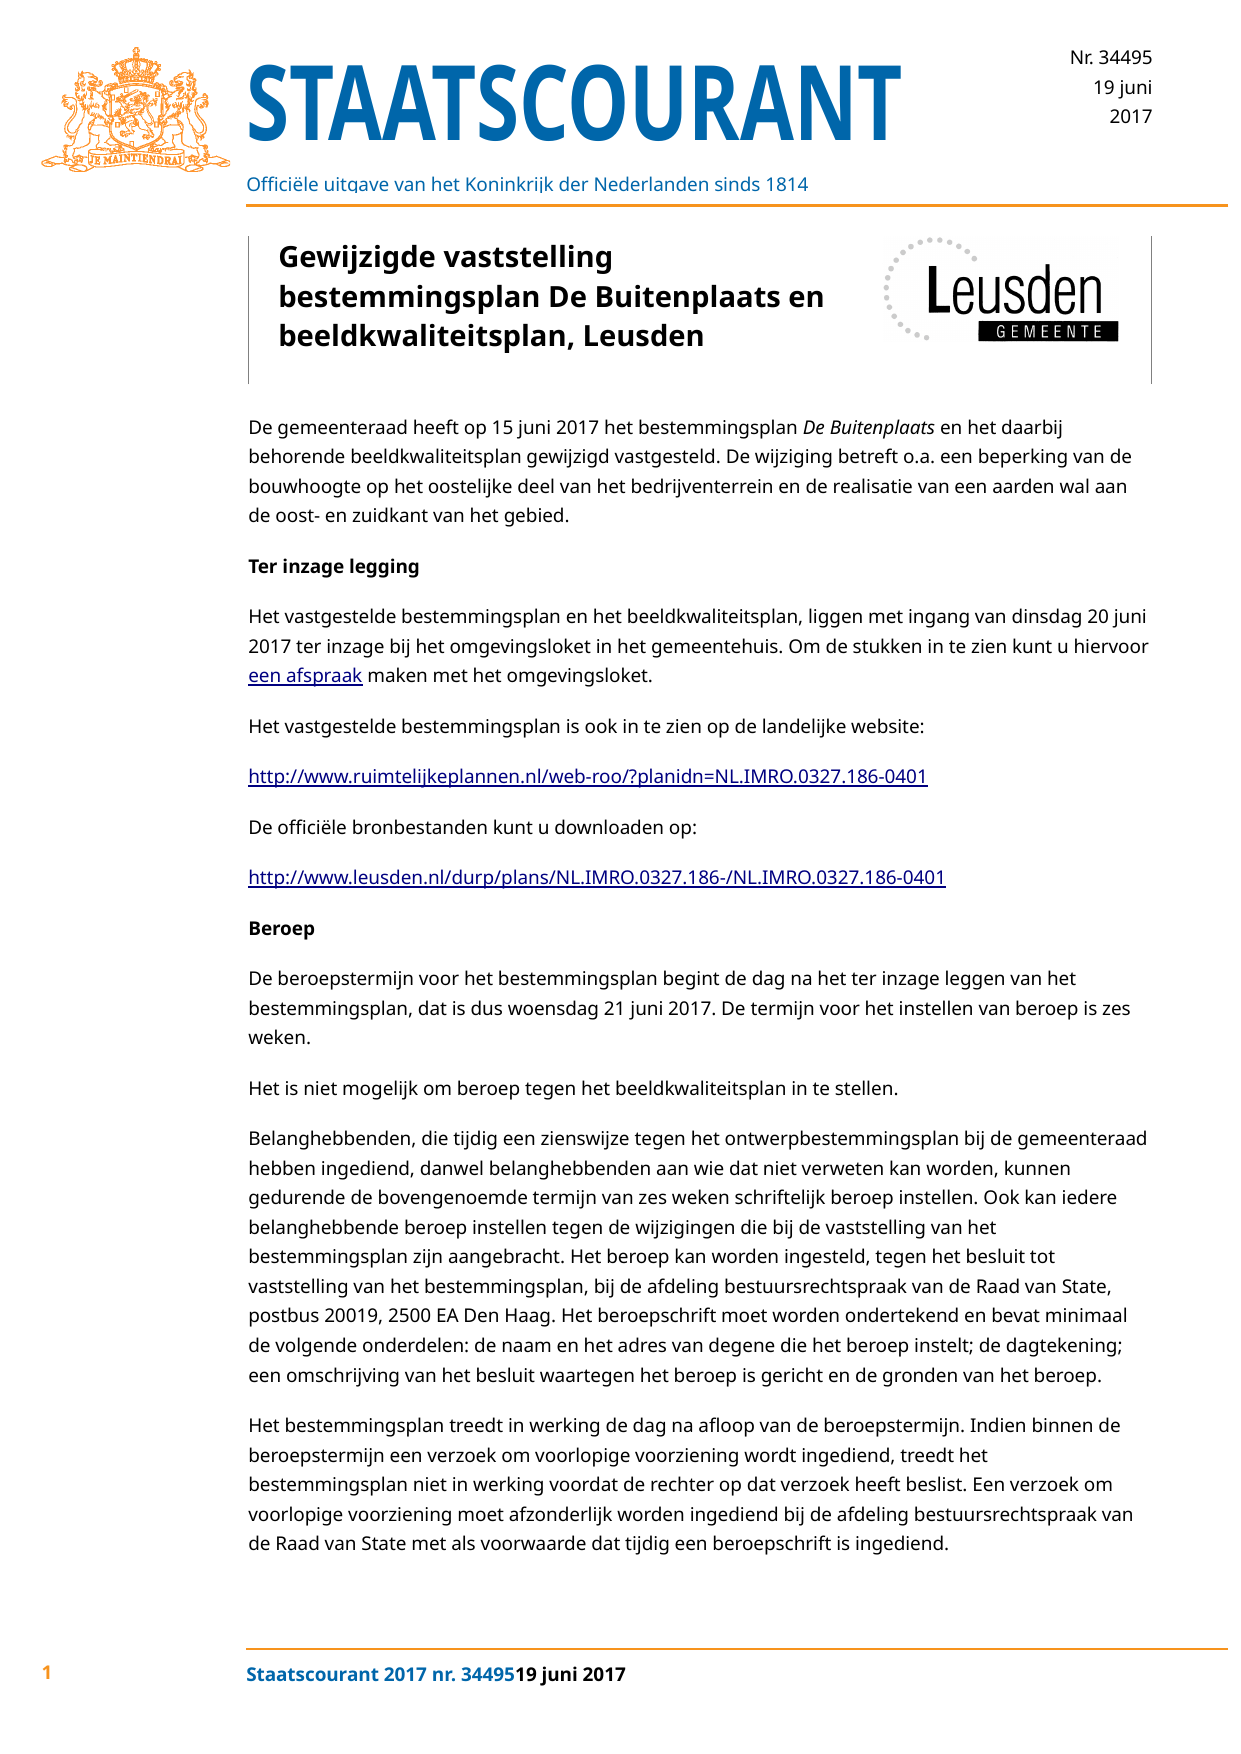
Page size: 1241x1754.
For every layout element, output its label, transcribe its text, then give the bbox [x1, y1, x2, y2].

text Ter inzage legging [248, 553, 1152, 579]
picture [41, 47, 231, 172]
text Het vastgestelde bestemmingsplan is ook in te zien op de landelijke website: [248, 713, 1152, 739]
text Het vastgestelde bestemmingsplan en het beeldkwaliteitsplan, liggen met ingang van dinsdag 20 juni 2017 ter inzage bij het omgevingsloket in het gemeentehuis. Om de stukken in te zien kunt u hiervoor een afspraak maken met het omgevingsloket. [248, 603, 1152, 688]
text Belanghebbenden, die tijdig een zienswijze tegen het ontwerpbestemmingsplan bij de gemeenteraad hebben ingediend, danwel belanghebbenden aan wie dat niet verweten kan worden, kunnen gedurende de bovengenoemde termijn van zes weken schriftelijk beroep instellen. Ook kan iedere belanghebbende beroep instellen tegen de wijzigingen die bij de vaststelling van het bestemmingsplan zijn aangebracht. Het beroep kan worden ingesteld, tegen het besluit tot vaststelling van het bestemmingsplan, bij de afdeling bestuursrechtspraak van de Raad van State, postbus 20019, 2500 EA Den Haag. Het beroepschrift moet worden ondertekend en bevat minimaal de volgende onderdelen: de naam en het adres van degene die het beroep instelt; de dagtekening; een omschrijving van het besluit waartegen het beroep is gericht en de gronden van het beroep. [248, 1125, 1152, 1388]
text Het bestemmingsplan treedt in werking de dag na afloop van de beroepstermijn. Indien binnen de beroepstermijn een verzoek om voorlopige voorziening wordt ingediend, treedt het bestemmingsplan niet in werking voordat de rechter op dat verzoek heeft beslist. Een verzoek om voorlopige voorziening moet afzonderlijk worden ingediend bij de afdeling bestuursrechtspraak van de Raad van State met als voorwaarde dat tijdig een beroepschrift is ingediend. [248, 1412, 1152, 1556]
picture [882, 236, 1119, 342]
table_header [850, 236, 1151, 384]
text De gemeenteraad heeft op 15 juni 2017 het bestemmingsplan De Buitenplaats en het daarbij behorende beeldkwaliteitsplan gewijzigd vastgesteld. De wijziging betreft o.a. een beperking van de bouwhoogte op het oostelijke deel van het bedrijventerrein en de realisatie van een aarden wal aan de oost- en zuidkant van het gebied. [248, 414, 1152, 528]
text De officiële bronbestanden kunt u downloaden op: [248, 814, 1152, 840]
text Het is niet mogelijk om beroep tegen het beeldkwaliteitsplan in te stellen. [248, 1075, 1152, 1101]
text Beroep [248, 915, 1152, 941]
text http://www.leusden.nl/durp/plans/NL.IMRO.0327.186-/NL.IMRO.0327.186-0401 [248, 864, 1152, 890]
table_header Gewijzigde vaststelling bestemmingsplan De Buitenplaats en beeldkwaliteitsplan, Leusden [249, 236, 850, 384]
text http://www.ruimtelijkeplannen.nl/web-roo/?planidn=NL.IMRO.0327.186-0401 [248, 763, 1152, 789]
text De beroepstermijn voor het bestemmingsplan begint de dag na het ter inzage leggen van het bestemmingsplan, dat is dus woensdag 21 juni 2017. De termijn voor het instellen van beroep is zes weken. [248, 965, 1152, 1050]
